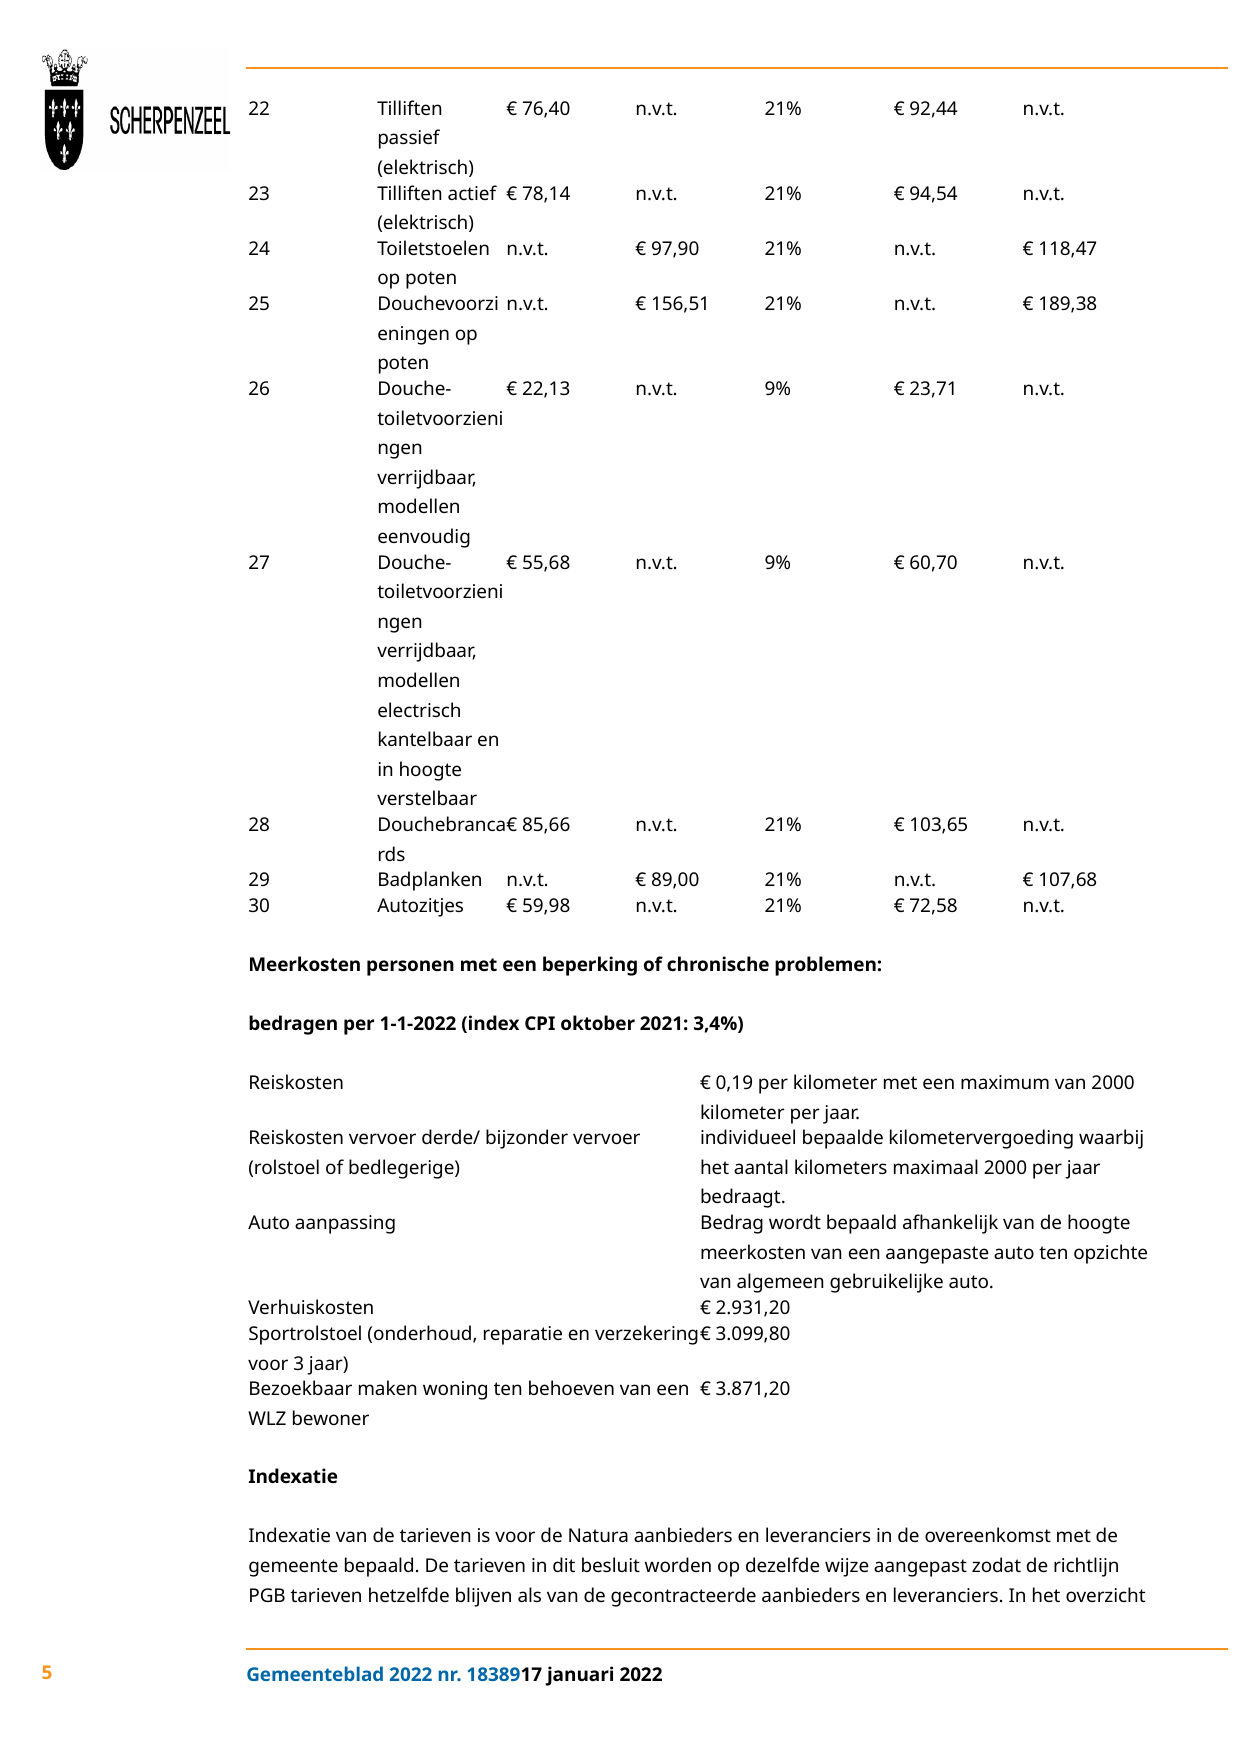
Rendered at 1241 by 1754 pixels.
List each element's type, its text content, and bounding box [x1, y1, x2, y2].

table_cell 26 [248, 375, 377, 549]
table_cell 21% [764, 95, 893, 180]
table_cell n.v.t. [1023, 180, 1152, 235]
table_cell € 118,47 [1023, 235, 1152, 290]
table_cell Reiskosten vervoer derde/ bijzonder vervoer (rolstoel of bedlegerige) [248, 1125, 700, 1209]
table_cell € 2.931,20 [700, 1294, 1152, 1320]
table_header € 0,19 per kilometer met een maximum van 2000 kilometer per jaar. [700, 1069, 1152, 1124]
table_cell 25 [248, 290, 377, 375]
table_cell n.v.t. [894, 235, 1022, 290]
table_cell n.v.t. [1023, 811, 1152, 867]
table_cell n.v.t. [1023, 375, 1152, 549]
table_cell Douche- toiletvoorzieningen verrijdbaar, modellen eenvoudig [377, 375, 506, 549]
table_cell Bezoekbaar maken woning ten behoeven van een WLZ bewoner [248, 1375, 700, 1431]
table_cell n.v.t. [635, 95, 764, 180]
table_cell 21% [764, 811, 893, 867]
table_cell 22 [248, 95, 377, 180]
table_cell € 22,13 [506, 375, 635, 549]
text Indexatie van de tarieven is voor de Natura aanbieders en leveranciers in de overeenkomst met de gemeente bepaald. De tarieven in dit besluit worden op dezelfde wijze aangepast zodat de richtlijn PGB tarieven hetzelfde blijven als van de gecontracteerde aanbieders en leveranciers. In het overzicht [248, 1523, 1152, 1608]
table_cell 21% [764, 235, 893, 290]
table_cell Tilliften passief (elektrisch) [377, 95, 506, 180]
picture [41, 47, 231, 172]
table_cell € 94,54 [894, 180, 1022, 235]
table_header Reiskosten [248, 1069, 700, 1124]
table_cell 21% [764, 867, 893, 892]
text bedragen per 1-1-2022 (index CPI oktober 2021: 3,4%) [248, 1010, 1152, 1036]
table_cell € 76,40 [506, 95, 635, 180]
table_cell Verhuiskosten [248, 1294, 700, 1320]
table_cell € 156,51 [635, 290, 764, 375]
table_cell Douchevoorzieningen op poten [377, 290, 506, 375]
table_cell n.v.t. [1023, 892, 1152, 918]
table_cell n.v.t. [894, 290, 1022, 375]
table_cell € 85,66 [506, 811, 635, 867]
table_cell € 89,00 [635, 867, 764, 892]
table_cell n.v.t. [1023, 95, 1152, 180]
table_cell Douchebrancards [377, 811, 506, 867]
table_cell 21% [764, 290, 893, 375]
table_cell € 59,98 [506, 892, 635, 918]
table_cell n.v.t. [894, 867, 1022, 892]
table_cell 28 [248, 811, 377, 867]
table_cell 23 [248, 180, 377, 235]
table_cell Autozitjes [377, 892, 506, 918]
table_cell Badplanken [377, 867, 506, 892]
table_cell n.v.t. [635, 892, 764, 918]
table_cell € 72,58 [894, 892, 1022, 918]
table_cell € 97,90 [635, 235, 764, 290]
table_cell 9% [764, 375, 893, 549]
table_cell € 60,70 [894, 549, 1022, 811]
table_cell Toiletstoelen op poten [377, 235, 506, 290]
table_cell Douche- toiletvoorzieningen verrijdbaar, modellen electrisch kantelbaar en in hoogte verstelbaar [377, 549, 506, 811]
table_cell 21% [764, 892, 893, 918]
table_cell Tilliften actief (elektrisch) [377, 180, 506, 235]
text Meerkosten personen met een beperking of chronische problemen: [248, 951, 1152, 977]
table_cell € 107,68 [1023, 867, 1152, 892]
table_cell n.v.t. [506, 867, 635, 892]
table_cell n.v.t. [506, 235, 635, 290]
text Indexatie [248, 1463, 1152, 1489]
table_cell 24 [248, 235, 377, 290]
table_cell Sportrolstoel (onderhoud, reparatie en verzekering voor 3 jaar) [248, 1320, 700, 1375]
table_cell € 3.099,80 [700, 1320, 1152, 1375]
table_cell n.v.t. [635, 180, 764, 235]
table_cell € 55,68 [506, 549, 635, 811]
table_cell Bedrag wordt bepaald afhankelijk van de hoogte meerkosten van een aangepaste auto ten opzichte van algemeen gebruikelijke auto. [700, 1210, 1152, 1294]
table_cell n.v.t. [635, 811, 764, 867]
table_cell n.v.t. [635, 549, 764, 811]
table_cell n.v.t. [635, 375, 764, 549]
table_cell 29 [248, 867, 377, 892]
table_cell € 3.871,20 [700, 1375, 1152, 1431]
table_cell € 23,71 [894, 375, 1022, 549]
table_cell 27 [248, 549, 377, 811]
table_cell Auto aanpassing [248, 1210, 700, 1294]
table_cell 21% [764, 180, 893, 235]
table_cell 9% [764, 549, 893, 811]
table_cell n.v.t. [506, 290, 635, 375]
table_cell € 103,65 [894, 811, 1022, 867]
table_cell € 189,38 [1023, 290, 1152, 375]
table_cell individueel bepaalde kilometervergoeding waarbij het aantal kilometers maximaal 2000 per jaar bedraagt. [700, 1125, 1152, 1209]
table_cell € 92,44 [894, 95, 1022, 180]
table_cell 30 [248, 892, 377, 918]
table_cell € 78,14 [506, 180, 635, 235]
table_cell n.v.t. [1023, 549, 1152, 811]
